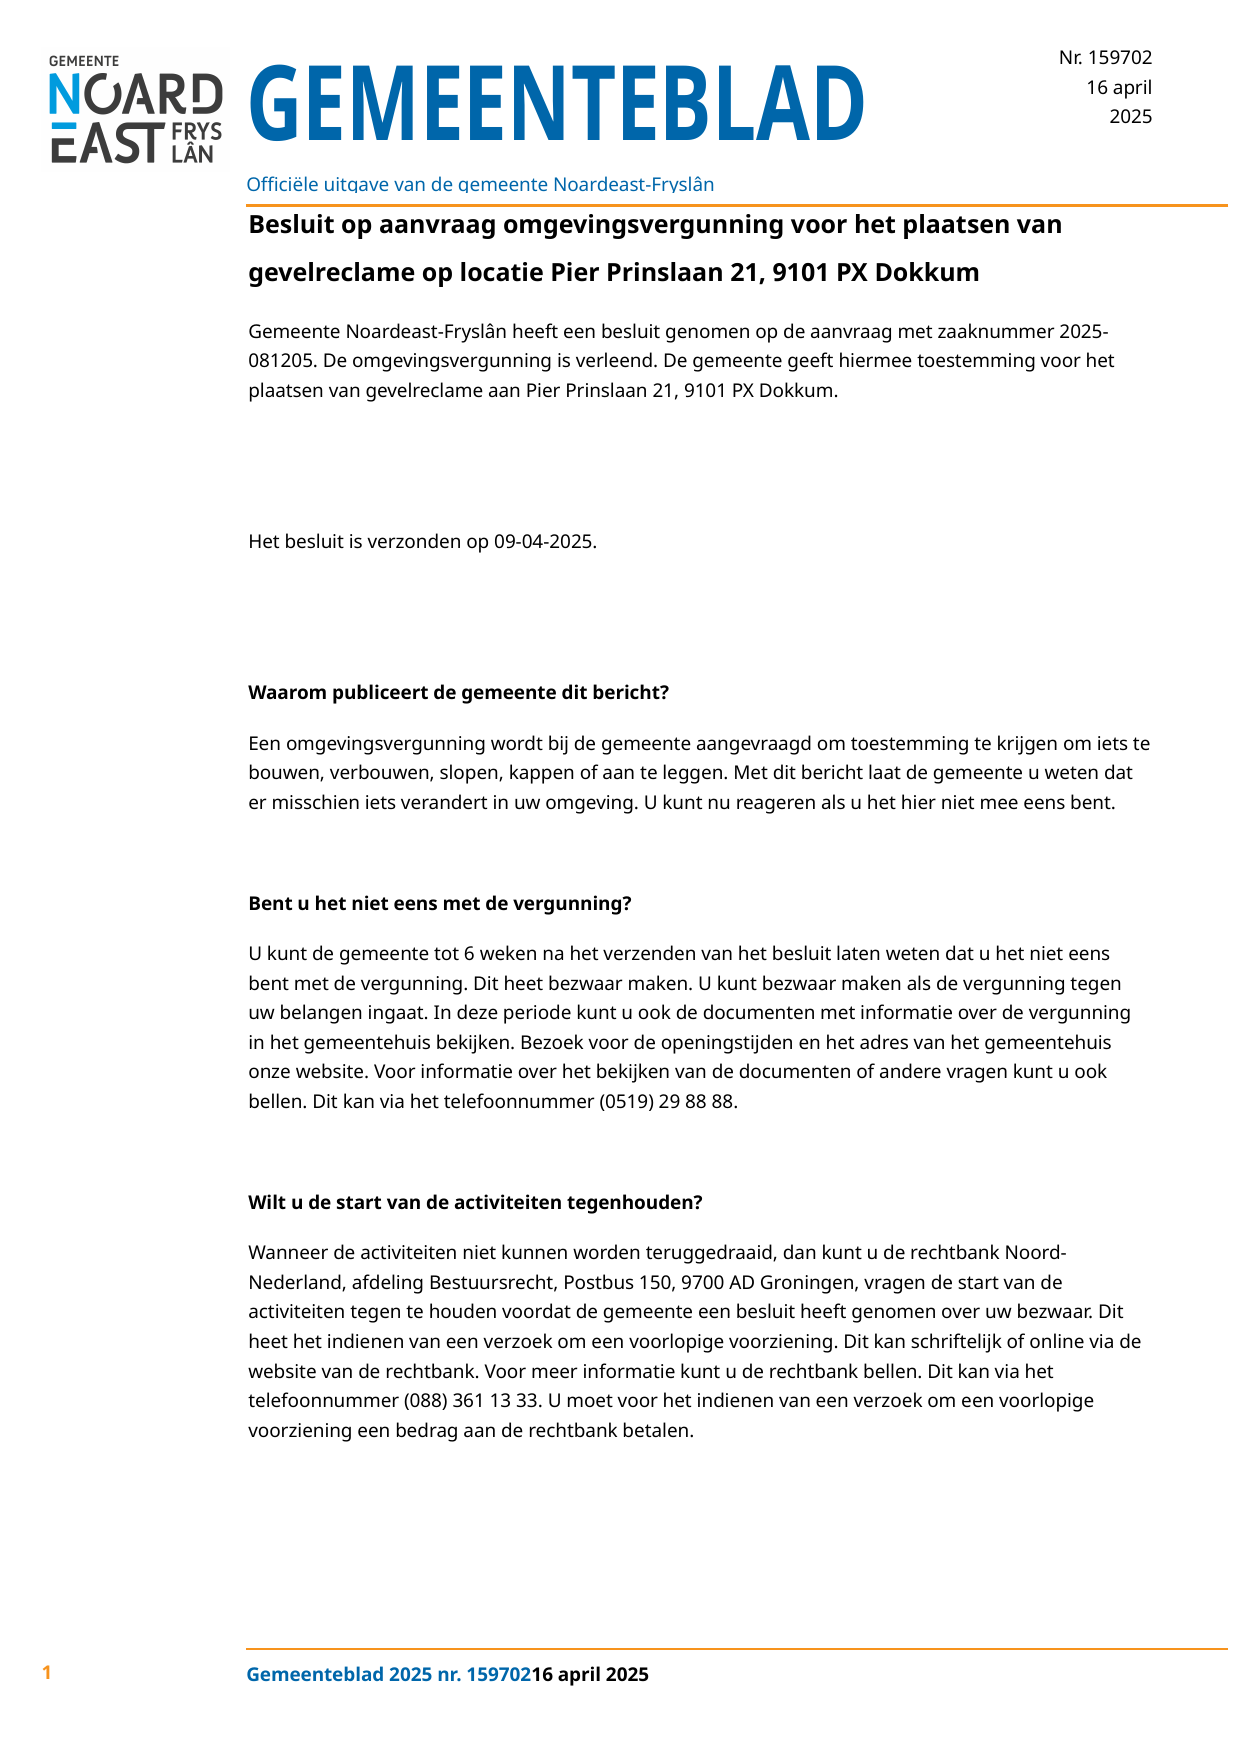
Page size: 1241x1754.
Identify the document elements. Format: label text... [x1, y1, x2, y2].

text Het besluit is verzonden op 09-04-2025. [248, 528, 1152, 554]
picture [41, 47, 231, 172]
text Wanneer de activiteiten niet kunnen worden teruggedraaid, dan kunt u de rechtbank Noord-Nederland, afdeling Bestuursrecht, Postbus 150, 9700 AD Groningen, vragen de start van de activiteiten tegen te houden voordat de gemeente een besluit heeft genomen over uw bezwaar. Dit heet het indienen van een verzoek om een voorlopige voorziening. Dit kan schriftelijk of online via de website van de rechtbank. Voor meer informatie kunt u de rechtbank bellen. Dit kan via het telefoonnummer (088) 361 13 33. U moet voor het indienen van een verzoek om een voorlopige voorziening een bedrag aan de rechtbank betalen. [248, 1239, 1152, 1443]
text Gemeente Noardeast-Fryslân heeft een besluit genomen op de aanvraag met zaaknummer 2025-081205. De omgevingsvergunning is verleend. De gemeente geeft hiermee toestemming voor het plaatsen van gevelreclame aan Pier Prinslaan 21, 9101 PX Dokkum. [248, 318, 1152, 403]
text Bent u het niet eens met de vergunning? [248, 890, 1152, 916]
text U kunt de gemeente tot 6 weken na het verzenden van het besluit laten weten dat u het niet eens bent met de vergunning. Dit heet bezwaar maken. U kunt bezwaar maken als de vergunning tegen uw belangen ingaat. In deze periode kunt u ook de documenten met informatie over de vergunning in het gemeentehuis bekijken. Bezoek voor de openingstijden en het adres van het gemeentehuis onze website. Voor informatie over het bekijken van de documenten of andere vragen kunt u ook bellen. Dit kan via het telefoonnummer (0519) 29 88 88. [248, 940, 1152, 1114]
text Wilt u de start van de activiteiten tegenhouden? [248, 1189, 1152, 1215]
text Besluit op aanvraag omgevingsvergunning voor het plaatsen van gevelreclame op locatie Pier Prinslaan 21, 9101 PX Dokkum [248, 207, 1152, 288]
text Waarom publiceert de gemeente dit bericht? [248, 679, 1152, 705]
text Een omgevingsvergunning wordt bij de gemeente aangevraagd om toestemming te krijgen om iets te bouwen, verbouwen, slopen, kappen of aan te leggen. Met dit bericht laat de gemeente u weten dat er misschien iets verandert in uw omgeving. U kunt nu reageren als u het hier niet mee eens bent. [248, 730, 1152, 815]
